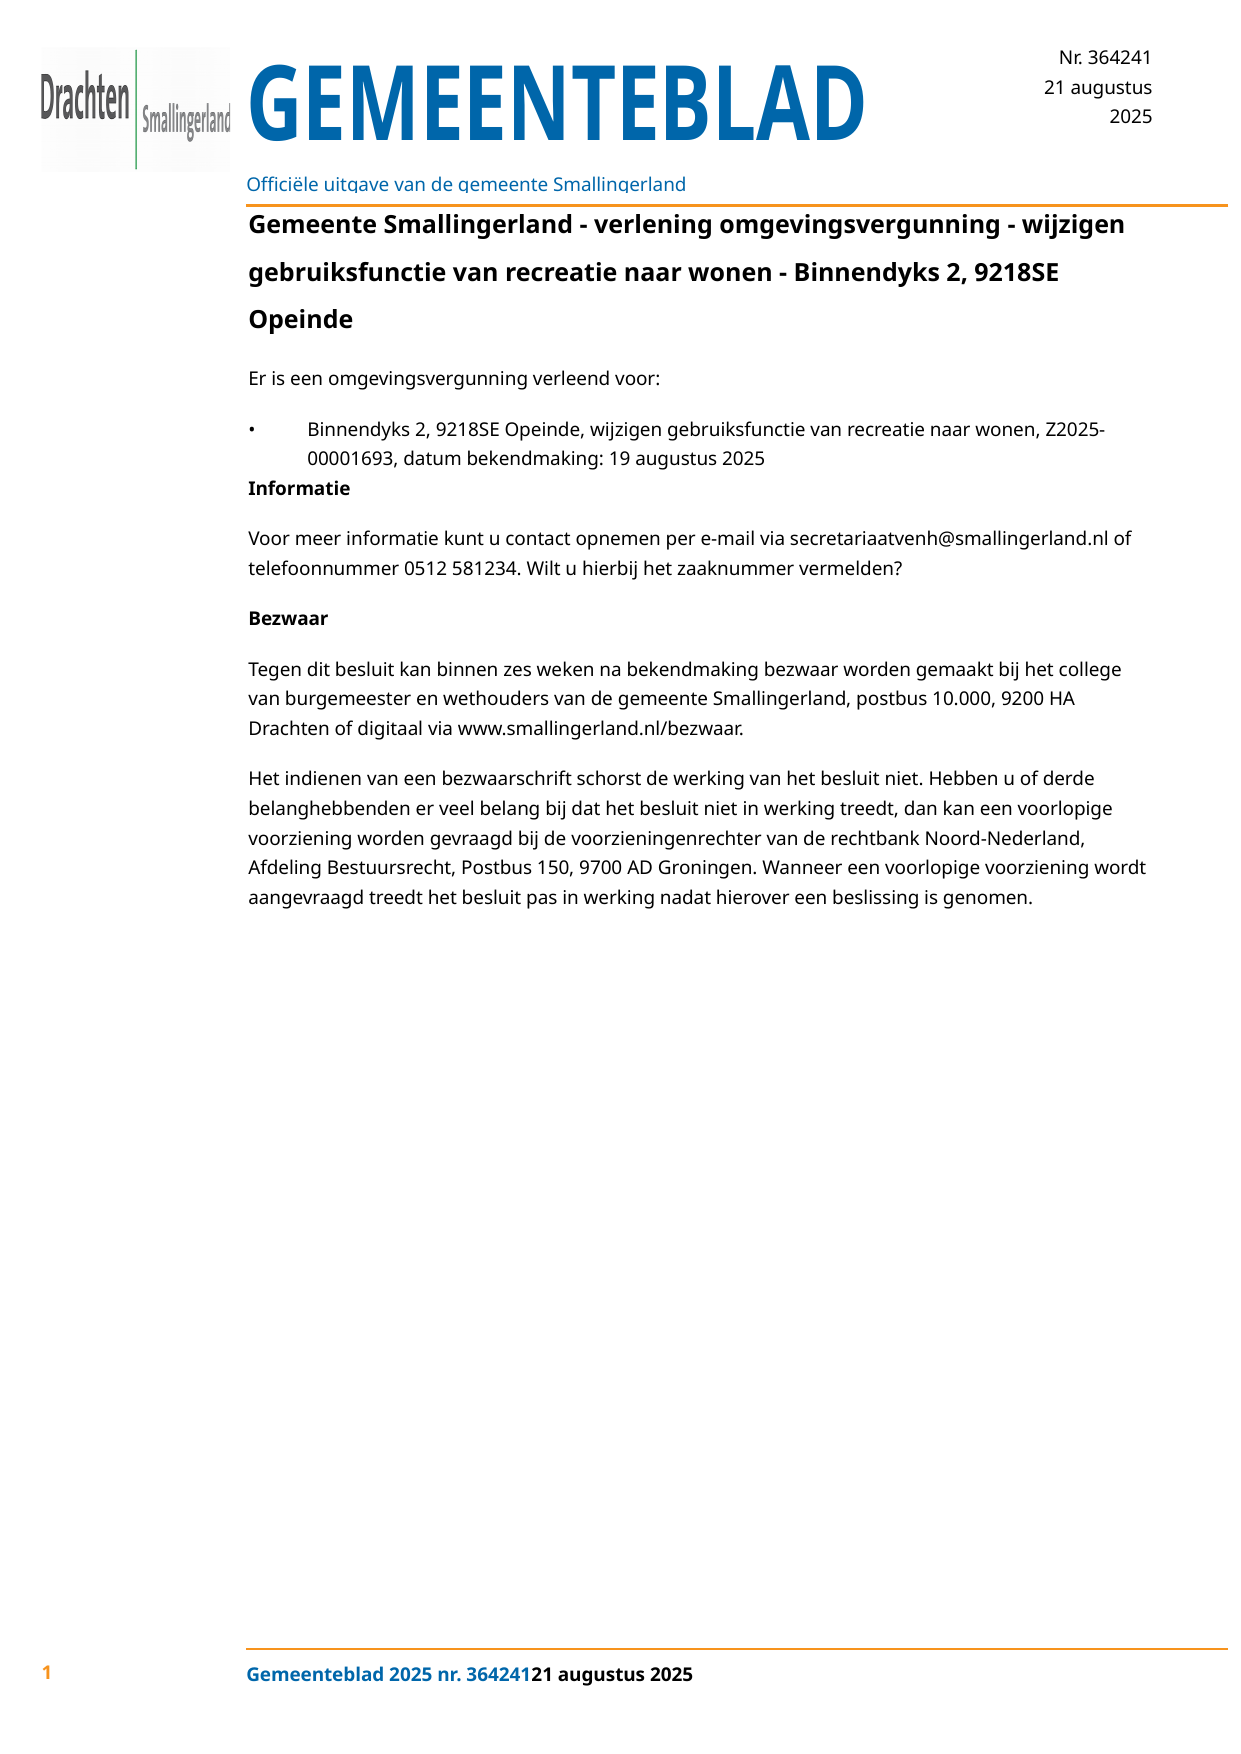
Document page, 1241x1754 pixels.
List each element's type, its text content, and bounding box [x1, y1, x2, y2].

text Tegen dit besluit kan binnen zes weken na bekendmaking bezwaar worden gemaakt bij het college van burgemeester en wethouders van de gemeente Smallingerland, postbus 10.000, 9200 HA Drachten of digitaal via www.smallingerland.nl/bezwaar. [248, 656, 1152, 741]
picture [41, 47, 231, 172]
text Informatie [248, 475, 1152, 501]
text Gemeente Smallingerland - verlening omgevingsvergunning - wijzigen gebruiksfunctie van recreatie naar wonen - Binnendyks 2, 9218SE Opeinde [248, 207, 1152, 336]
text Bezwaar [248, 606, 1152, 631]
text Het indienen van een bezwaarschrift schorst de werking van het besluit niet. Hebben u of derde belanghebbenden er veel belang bij dat het besluit niet in werking treedt, dan kan een voorlopige voorziening worden gevraagd bij de voorzieningenrechter van de rechtbank Noord-Nederland, Afdeling Bestuursrecht, Postbus 150, 9700 AD Groningen. Wanneer een voorlopige voorziening wordt aangevraagd treedt het besluit pas in werking nadat hierover een beslissing is genomen. [248, 766, 1152, 909]
text Er is een omgevingsvergunning verleend voor: [248, 366, 1152, 391]
list Binnendyks 2, 9218SE Opeinde, wijzigen gebruiksfunctie van recreatie naar wonen, Z2025-00001693, datum bekendmaking: 19 augustus 2025 [248, 416, 1152, 471]
text Voor meer informatie kunt u contact opnemen per e-mail via secretariaatvenh@smallingerland.nl of telefoonnummer 0512 581234. Wilt u hierbij het zaaknummer vermelden? [248, 526, 1152, 581]
